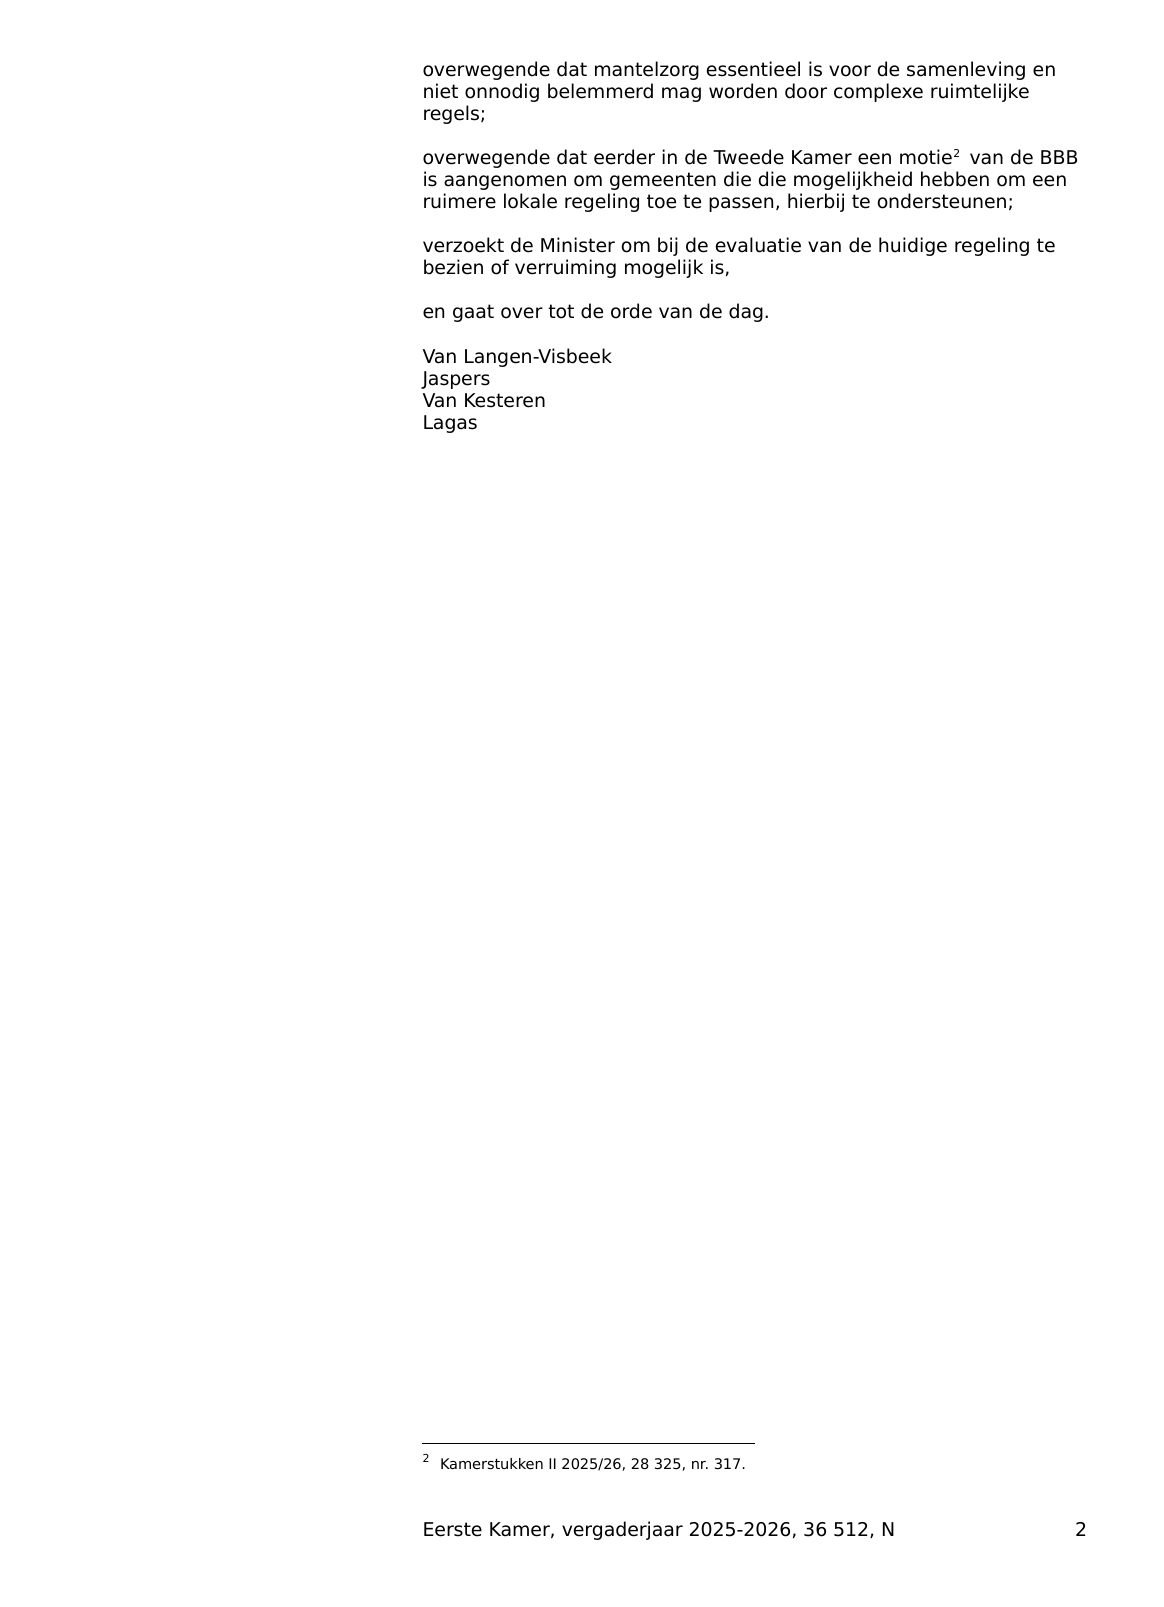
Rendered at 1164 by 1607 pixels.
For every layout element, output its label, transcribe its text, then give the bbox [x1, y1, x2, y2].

text en gaat over tot de orde van de dag. [422, 301, 1087, 323]
text verzoekt de Minister om bij de evaluatie van de huidige regeling te bezien of verruiming mogelijk is, [422, 235, 1087, 279]
text Jaspers [422, 368, 1087, 389]
text overwegende dat mantelzorg essentieel is voor de samenleving en niet onnodig belemmerd mag worden door complexe ruimtelijke regels; [422, 59, 1087, 125]
text overwegende dat eerder in de Tweede Kamer een motie van de BBB is aangenomen om gemeenten die die mogelijkheid hebben om een ruimere lokale regeling toe te passen, hierbij te ondersteunen; [422, 147, 1087, 213]
text Lagas [422, 412, 1087, 433]
text Van Langen-Visbeek [422, 346, 1087, 368]
text Van Kesteren [422, 389, 1087, 412]
text Kamerstukken II 2025/26, 28 325, nr. 317. [422, 1452, 1087, 1474]
